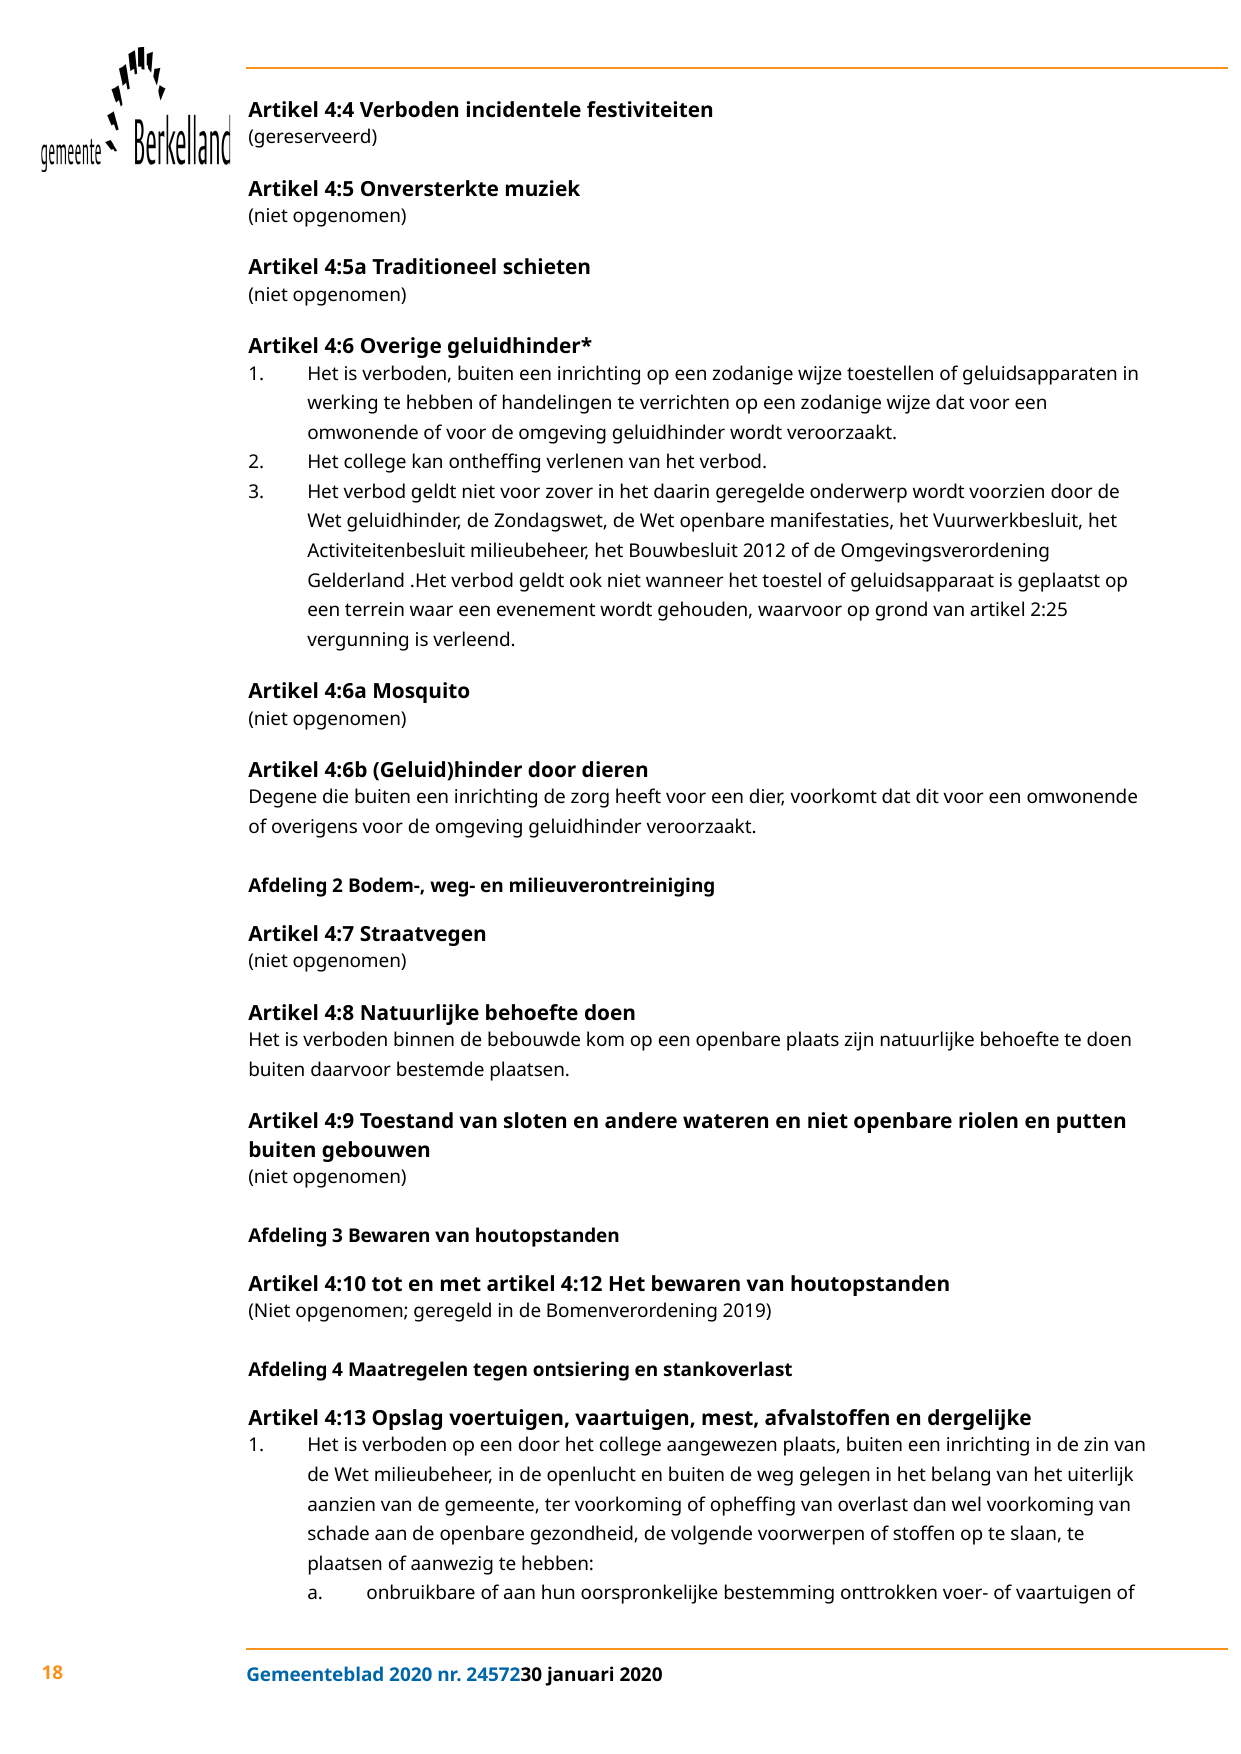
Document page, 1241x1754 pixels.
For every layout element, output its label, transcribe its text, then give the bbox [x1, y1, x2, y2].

text (niet opgenomen) [248, 1163, 1152, 1189]
text Afdeling 3 Bewaren van houtopstanden [248, 1222, 1152, 1248]
text (niet opgenomen) [248, 705, 1152, 731]
text (gereserveerd) [248, 123, 1152, 149]
text Artikel 4:13 Opslag voertuigen, vaartuigen, mest, afvalstoffen en dergelijke [248, 1403, 1152, 1432]
text Afdeling 2 Bodem-, weg- en milieuverontreiniging [248, 872, 1152, 898]
text (Niet opgenomen; geregeld in de Bomenverordening 2019) [248, 1297, 1152, 1323]
text Artikel 4:4 Verboden incidentele festiviteiten [248, 95, 1152, 123]
text Afdeling 4 Maatregelen tegen ontsiering en stankoverlast [248, 1357, 1152, 1382]
text Artikel 4:9 Toestand van sloten en andere wateren en niet openbare riolen en putten buiten gebouwen [248, 1106, 1152, 1163]
text Artikel 4:6 Overige geluidhinder* [248, 331, 1152, 360]
text Artikel 4:7 Straatvegen [248, 919, 1152, 947]
text Artikel 4:10 tot en met artikel 4:12 Het bewaren van houtopstanden [248, 1269, 1152, 1297]
text Artikel 4:6a Mosquito [248, 676, 1152, 705]
list Het college kan ontheffing verlenen van het verbod. [248, 448, 1152, 474]
list onbruikbare of aan hun oorspronkelijke bestemming onttrokken voer- of vaartuigen of [307, 1579, 1152, 1605]
text Degene die buiten een inrichting de zorg heeft voor een dier, voorkomt dat dit voor een omwonende of overigens voor de omgeving geluidhinder veroorzaakt. [248, 784, 1152, 839]
text Artikel 4:5 Onversterkte muziek [248, 174, 1152, 202]
text (niet opgenomen) [248, 202, 1152, 228]
list Het verbod geldt niet voor zover in het daarin geregelde onderwerp wordt voorzien door de Wet geluidhinder, de Zondagswet, de Wet openbare manifestaties, het Vuurwerkbesluit, het Activiteitenbesluit milieubeheer, het Bouwbesluit 2012 of de Omgevingsverordening Gelderland .Het verbod geldt ook niet wanneer het toestel of geluidsapparaat is geplaatst op een terrein waar een evenement wordt gehouden, waarvoor op grond van artikel 2:25 vergunning is verleend. [248, 478, 1152, 652]
text (niet opgenomen) [248, 281, 1152, 307]
list Het is verboden op een door het college aangewezen plaats, buiten een inrichting in de zin van de Wet milieubeheer, in de openlucht en buiten de weg gelegen in het belang van het uiterlijk aanzien van de gemeente, ter voorkoming of opheffing van overlast dan wel voorkoming van schade aan de openbare gezondheid, de volgende voorwerpen of stoffen op te slaan, te plaatsen of aanwezig te hebben: [248, 1432, 1152, 1576]
text Artikel 4:8 Natuurlijke behoefte doen [248, 998, 1152, 1026]
list Het is verboden, buiten een inrichting op een zodanige wijze toestellen of geluidsapparaten in werking te hebben of handelingen te verrichten op een zodanige wijze dat voor een omwonende of voor de omgeving geluidhinder wordt veroorzaakt. [248, 360, 1152, 445]
text Artikel 4:5a Traditioneel schieten [248, 252, 1152, 281]
text Artikel 4:6b (Geluid)hinder door dieren [248, 755, 1152, 784]
picture [41, 47, 231, 172]
text Het is verboden binnen de bebouwde kom op een openbare plaats zijn natuurlijke behoefte te doen buiten daarvoor bestemde plaatsen. [248, 1026, 1152, 1082]
text (niet opgenomen) [248, 947, 1152, 973]
